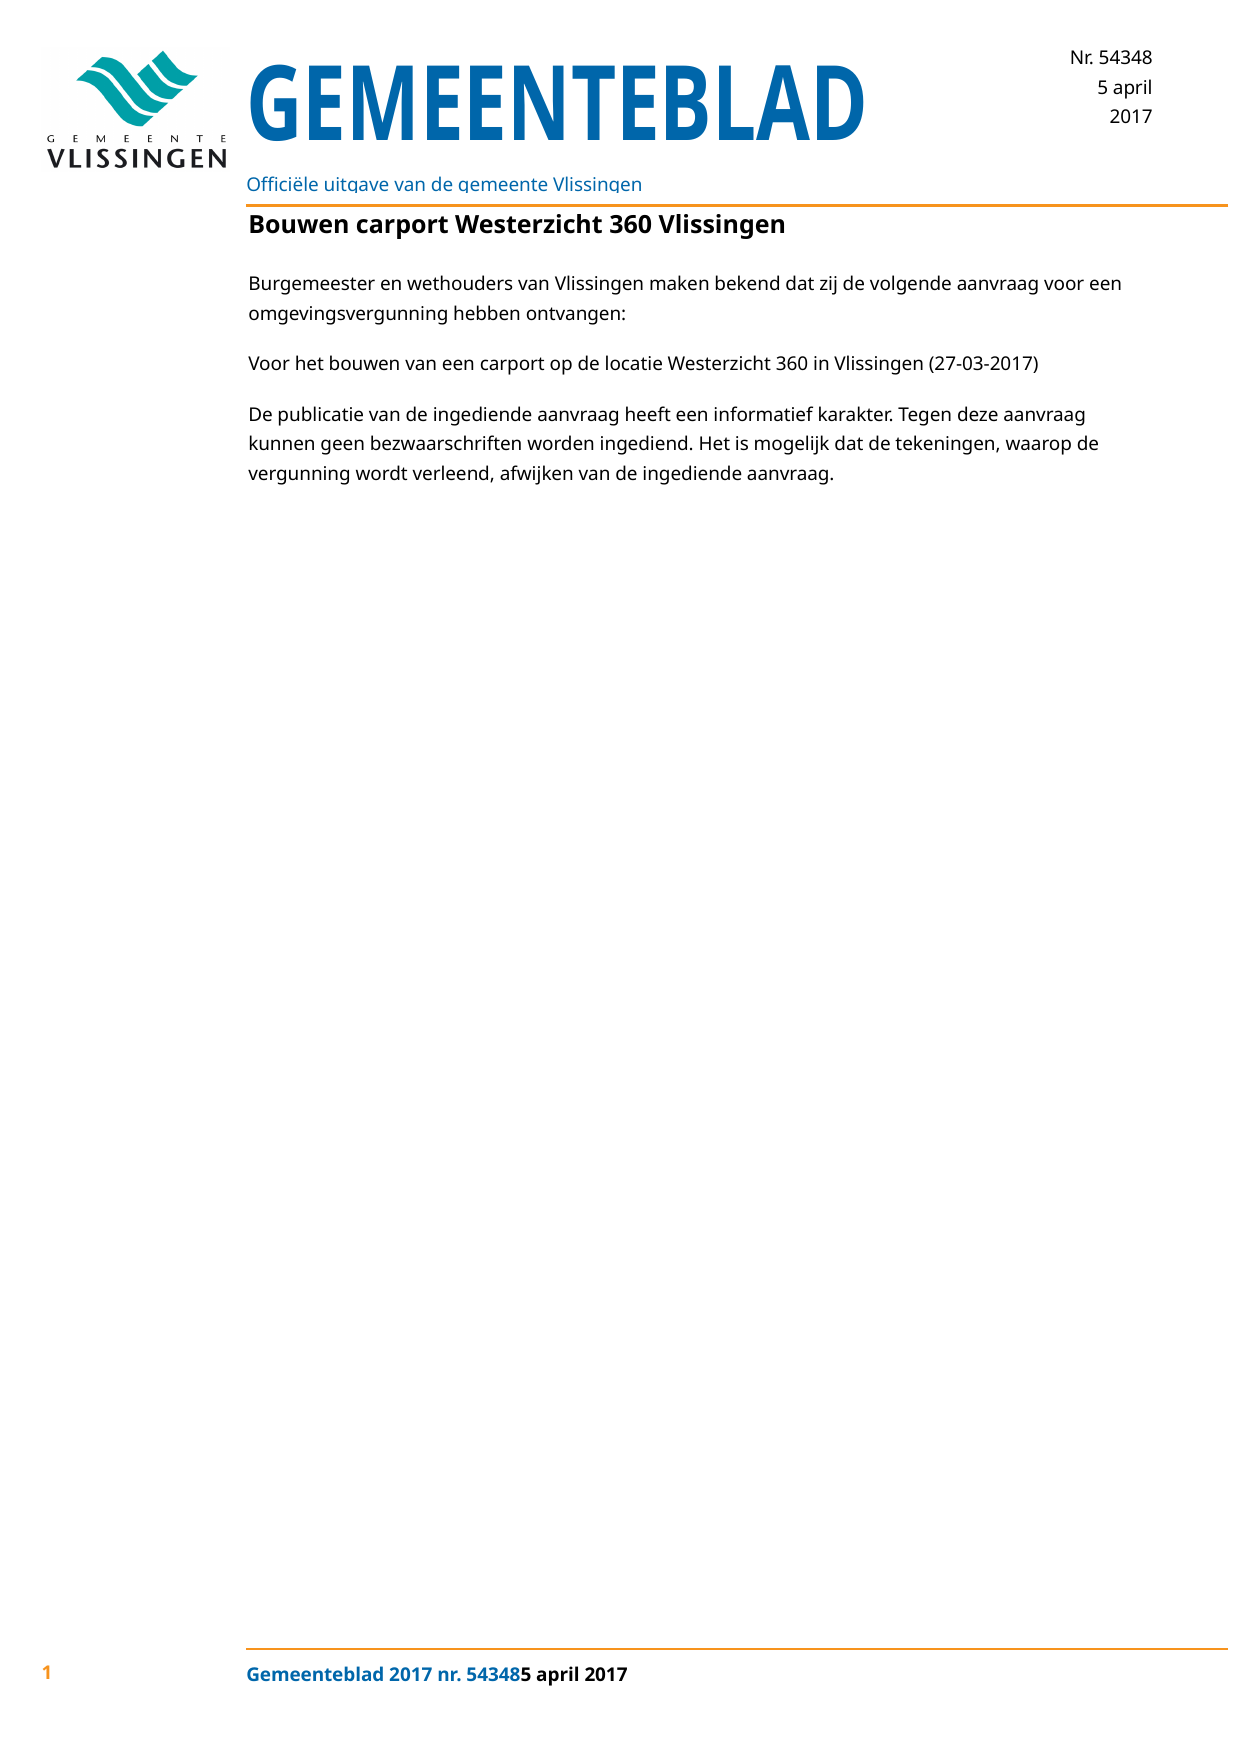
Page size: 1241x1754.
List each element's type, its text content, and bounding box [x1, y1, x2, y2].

text Voor het bouwen van een carport op de locatie Westerzicht 360 in Vlissingen (27-03-2017) [248, 350, 1152, 376]
picture [41, 47, 231, 172]
text Burgemeester en wethouders van Vlissingen maken bekend dat zij de volgende aanvraag voor een omgevingsvergunning hebben ontvangen: [248, 270, 1152, 326]
text De publicatie van de ingediende aanvraag heeft een informatief karakter. Tegen deze aanvraag kunnen geen bezwaarschriften worden ingediend. Het is mogelijk dat de tekeningen, waarop de vergunning wordt verleend, afwijken van de ingediende aanvraag. [248, 401, 1152, 486]
text Bouwen carport Westerzicht 360 Vlissingen [248, 207, 1152, 241]
